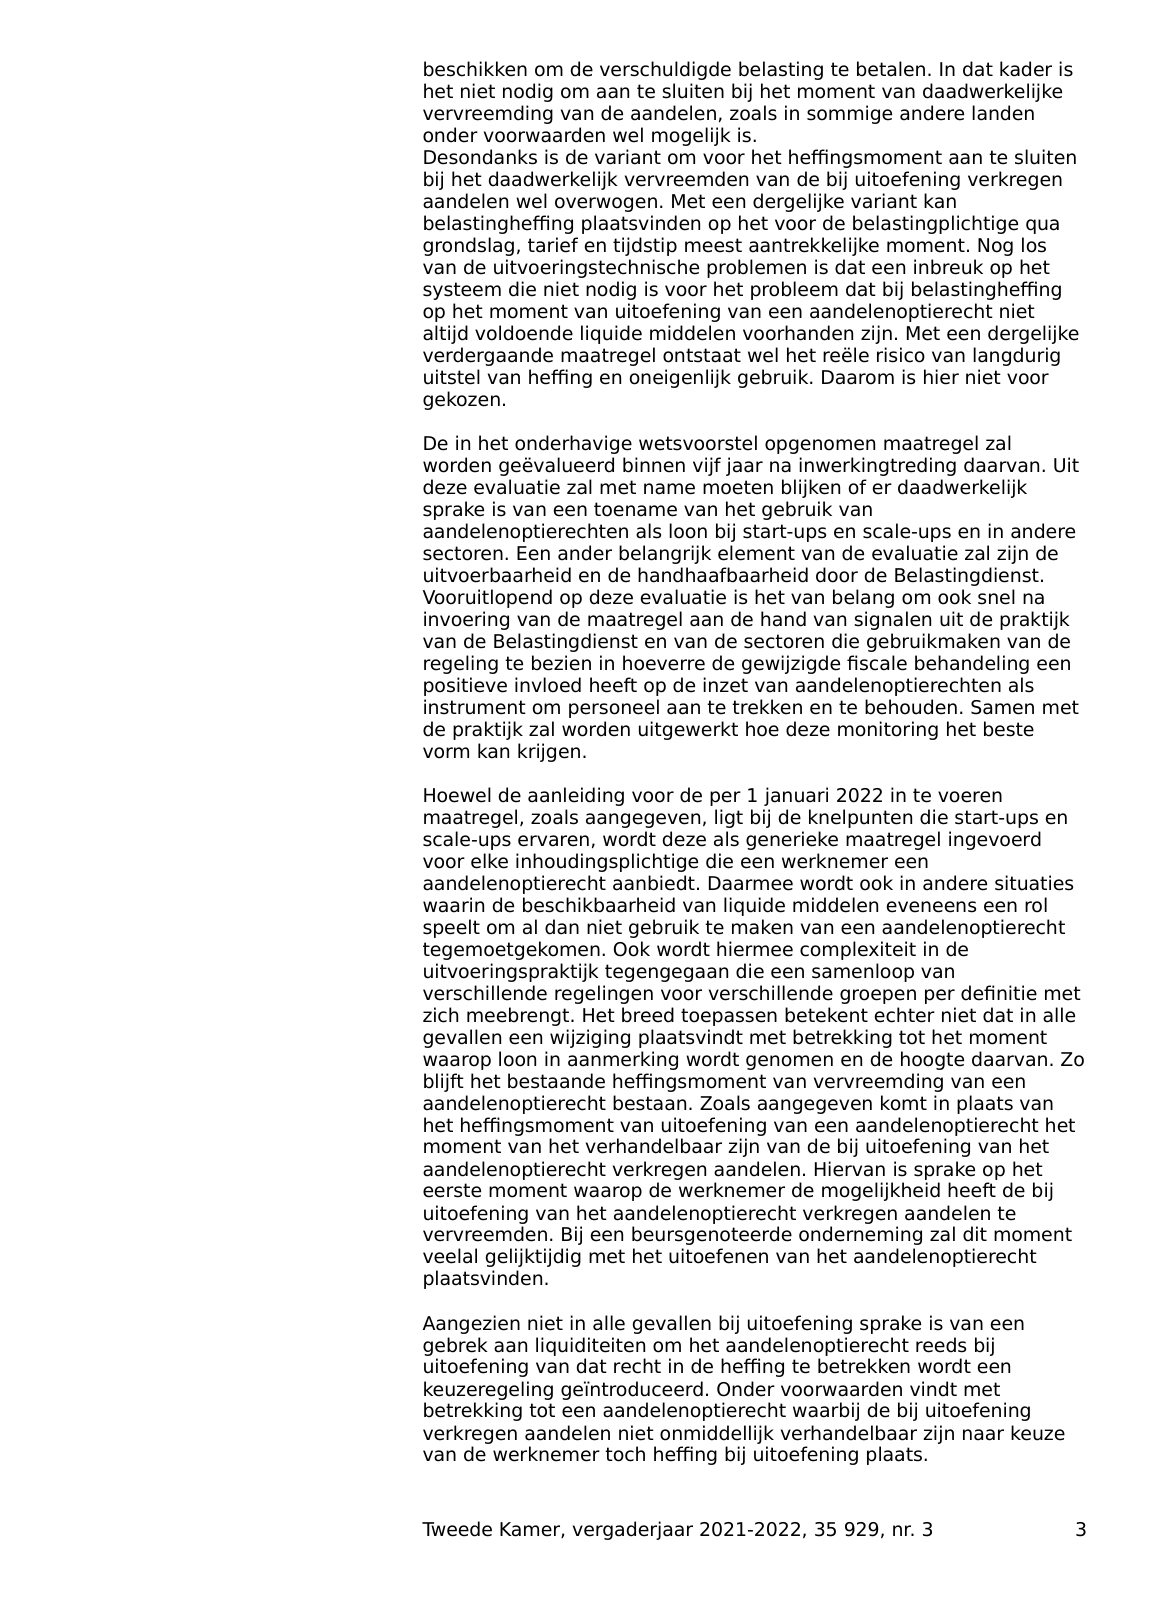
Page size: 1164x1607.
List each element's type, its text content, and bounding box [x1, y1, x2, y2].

text Hoewel de aanleiding voor de per 1 januari 2022 in te voeren maatregel, zoals aangegeven, ligt bij de knelpunten die start-ups en scale-ups ervaren, wordt deze als generieke maatregel ingevoerd voor elke inhoudingsplichtige die een werknemer een aandelenoptierecht aanbiedt. Daarmee wordt ook in andere situaties waarin de beschikbaarheid van liquide middelen eveneens een rol speelt om al dan niet gebruik te maken van een aandelenoptierecht tegemoetgekomen. Ook wordt hiermee complexiteit in de uitvoeringspraktijk tegengegaan die een samenloop van verschillende regelingen voor verschillende groepen per definitie met zich meebrengt. Het breed toepassen betekent echter niet dat in alle gevallen een wijziging plaatsvindt met betrekking tot het moment waarop loon in aanmerking wordt genomen en de hoogte daarvan. Zo blijft het bestaande heffingsmoment van vervreemding van een aandelenoptierecht bestaan. Zoals aangegeven komt in plaats van het heffingsmoment van uitoefening van een aandelenoptierecht het moment van het verhandelbaar zijn van de bij uitoefening van het aandelenoptierecht verkregen aandelen. Hiervan is sprake op het eerste moment waarop de werknemer de mogelijkheid heeft de bij uitoefening van het aandelenoptierecht verkregen aandelen te vervreemden. Bij een beursgenoteerde onderneming zal dit moment veelal gelijktijdig met het uitoefenen van het aandelenoptierecht plaatsvinden. [422, 785, 1087, 1290]
text Aangezien niet in alle gevallen bij uitoefening sprake is van een gebrek aan liquiditeiten om het aandelenoptierecht reeds bij uitoefening van dat recht in de heffing te betrekken wordt een keuzeregeling geïntroduceerd. Onder voorwaarden vindt met betrekking tot een aandelenoptierecht waarbij de bij uitoefening verkregen aandelen niet onmiddellijk verhandelbaar zijn naar keuze van de werknemer toch heffing bij uitoefening plaats. [422, 1312, 1087, 1466]
text Vooruitlopend op deze evaluatie is het van belang om ook snel na invoering van de maatregel aan de hand van signalen uit de praktijk van de Belastingdienst en van de sectoren die gebruikmaken van de regeling te bezien in hoeverre de gewijzigde fiscale behandeling een positieve invloed heeft op de inzet van aandelenoptierechten als instrument om personeel aan te trekken en te behouden. Samen met de praktijk zal worden uitgewerkt hoe deze monitoring het beste vorm kan krijgen. [422, 587, 1087, 763]
text De in het onderhavige wetsvoorstel opgenomen maatregel zal worden geëvalueerd binnen vijf jaar na inwerkingtreding daarvan. Uit deze evaluatie zal met name moeten blijken of er daadwerkelijk sprake is van een toename van het gebruik van aandelenoptierechten als loon bij start-ups en scale-ups en in andere sectoren. Een ander belangrijk element van de evaluatie zal zijn de uitvoerbaarheid en de handhaafbaarheid door de Belastingdienst. [422, 433, 1087, 587]
text Desondanks is de variant om voor het heffingsmoment aan te sluiten bij het daadwerkelijk vervreemden van de bij uitoefening verkregen aandelen wel overwogen. Met een dergelijke variant kan belastingheffing plaatsvinden op het voor de belastingplichtige qua grondslag, tarief en tijdstip meest aantrekkelijke moment. Nog los van de uitvoeringstechnische problemen is dat een inbreuk op het systeem die niet nodig is voor het probleem dat bij belastingheffing op het moment van uitoefening van een aandelenoptierecht niet altijd voldoende liquide middelen voorhanden zijn. Met een dergelijke verdergaande maatregel ontstaat wel het reële risico van langdurig uitstel van heffing en oneigenlijk gebruik. Daarom is hier niet voor gekozen. [422, 147, 1087, 411]
text beschikken om de verschuldigde belasting te betalen. In dat kader is het niet nodig om aan te sluiten bij het moment van daadwerkelijke vervreemding van de aandelen, zoals in sommige andere landen onder voorwaarden wel mogelijk is. [422, 59, 1087, 147]
